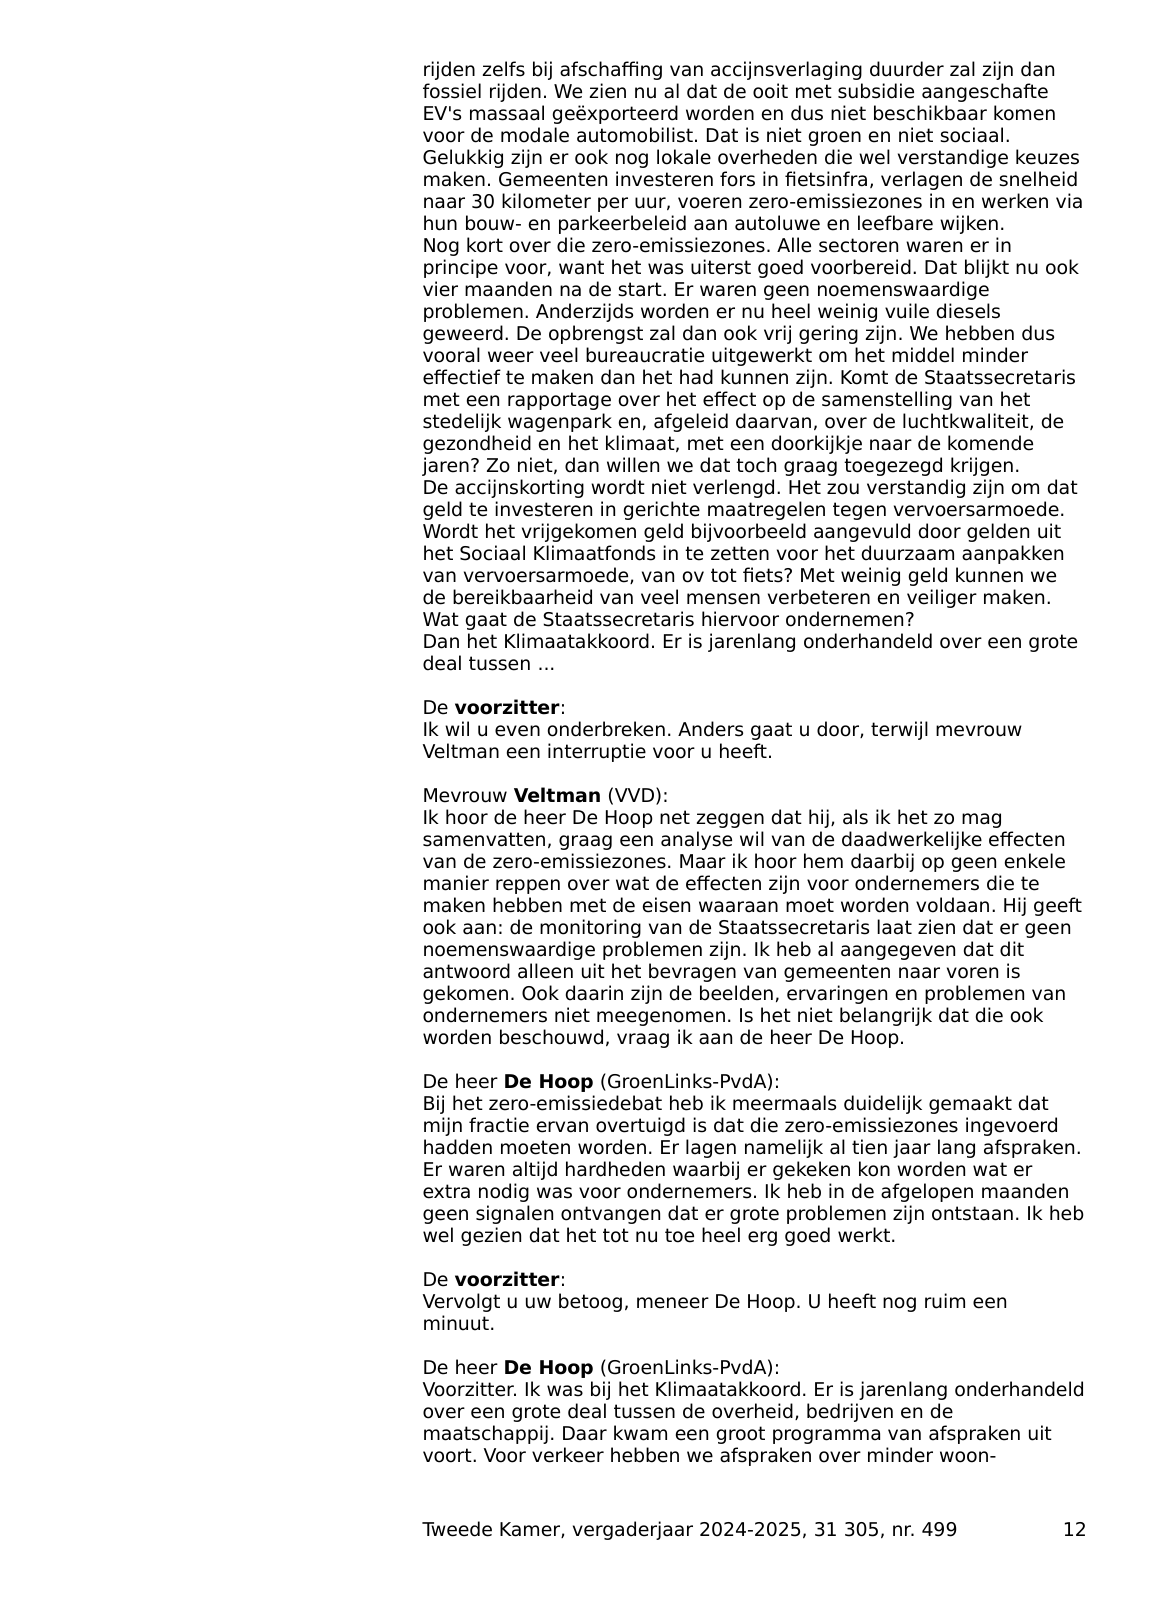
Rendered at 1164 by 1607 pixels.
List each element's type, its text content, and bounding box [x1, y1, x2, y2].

text Vervolgt u uw betoog, meneer De Hoop. U heeft nog ruim een minuut. [422, 1291, 1087, 1335]
text Ik wil u even onderbreken. Anders gaat u door, terwijl mevrouw Veltman een interruptie voor u heeft. [422, 719, 1087, 763]
text Dan het Klimaatakkoord. Er is jarenlang onderhandeld over een grote deal tussen ... [422, 631, 1087, 674]
text Voorzitter. Ik was bij het Klimaatakkoord. Er is jarenlang onderhandeld over een grote deal tussen de overheid, bedrijven en de maatschappij. Daar kwam een groot programma van afspraken uit voort. Voor verkeer hebben we afspraken over minder woon- [422, 1379, 1087, 1467]
text Ik hoor de heer De Hoop net zeggen dat hij, als ik het zo mag samenvatten, graag een analyse wil van de daadwerkelijke effecten van de zero-emissiezones. Maar ik hoor hem daarbij op geen enkele manier reppen over wat de effecten zijn voor ondernemers die te maken hebben met de eisen waaraan moet worden voldaan. Hij geeft ook aan: de monitoring van de Staatssecretaris laat zien dat er geen noemenswaardige problemen zijn. Ik heb al aangegeven dat dit antwoord alleen uit het bevragen van gemeenten naar voren is gekomen. Ook daarin zijn de beelden, ervaringen en problemen van ondernemers niet meegenomen. Is het niet belangrijk dat die ook worden beschouwd, vraag ik aan de heer De Hoop. [422, 807, 1087, 1048]
text Mevrouw Veltman (VVD): [422, 785, 1087, 807]
text De accijnskorting wordt niet verlengd. Het zou verstandig zijn om dat geld te investeren in gerichte maatregelen tegen vervoersarmoede. Wordt het vrijgekomen geld bijvoorbeeld aangevuld door gelden uit het Sociaal Klimaatfonds in te zetten voor het duurzaam aanpakken van vervoersarmoede, van ov tot fiets? Met weinig geld kunnen we de bereikbaarheid van veel mensen verbeteren en veiliger maken. Wat gaat de Staatssecretaris hiervoor ondernemen? [422, 477, 1087, 631]
text De voorzitter: [422, 697, 1087, 719]
text De heer De Hoop (GroenLinks-PvdA): [422, 1357, 1087, 1379]
text Bij het zero-emissiedebat heb ik meermaals duidelijk gemaakt dat mijn fractie ervan overtuigd is dat die zero-emissiezones ingevoerd hadden moeten worden. Er lagen namelijk al tien jaar lang afspraken. Er waren altijd hardheden waarbij er gekeken kon worden wat er extra nodig was voor ondernemers. Ik heb in de afgelopen maanden geen signalen ontvangen dat er grote problemen zijn ontstaan. Ik heb wel gezien dat het tot nu toe heel erg goed werkt. [422, 1093, 1087, 1247]
text De heer De Hoop (GroenLinks-PvdA): [422, 1071, 1087, 1093]
text Gelukkig zijn er ook nog lokale overheden die wel verstandige keuzes maken. Gemeenten investeren fors in fietsinfra, verlagen de snelheid naar 30 kilometer per uur, voeren zero-emissiezones in en werken via hun bouw- en parkeerbeleid aan autoluwe en leefbare wijken. [422, 147, 1087, 235]
text De voorzitter: [422, 1269, 1087, 1291]
text Nog kort over die zero-emissiezones. Alle sectoren waren er in principe voor, want het was uiterst goed voorbereid. Dat blijkt nu ook vier maanden na de start. Er waren geen noemenswaardige problemen. Anderzijds worden er nu heel weinig vuile diesels geweerd. De opbrengst zal dan ook vrij gering zijn. We hebben dus vooral weer veel bureaucratie uitgewerkt om het middel minder effectief te maken dan het had kunnen zijn. Komt de Staatssecretaris met een rapportage over het effect op de samenstelling van het stedelijk wagenpark en, afgeleid daarvan, over de luchtkwaliteit, de gezondheid en het klimaat, met een doorkijkje naar de komende jaren? Zo niet, dan willen we dat toch graag toegezegd krijgen. [422, 235, 1087, 477]
text rijden zelfs bij afschaffing van accijnsverlaging duurder zal zijn dan fossiel rijden. We zien nu al dat de ooit met subsidie aangeschafte EV's massaal geëxporteerd worden en dus niet beschikbaar komen voor de modale automobilist. Dat is niet groen en niet sociaal. [422, 59, 1087, 147]
